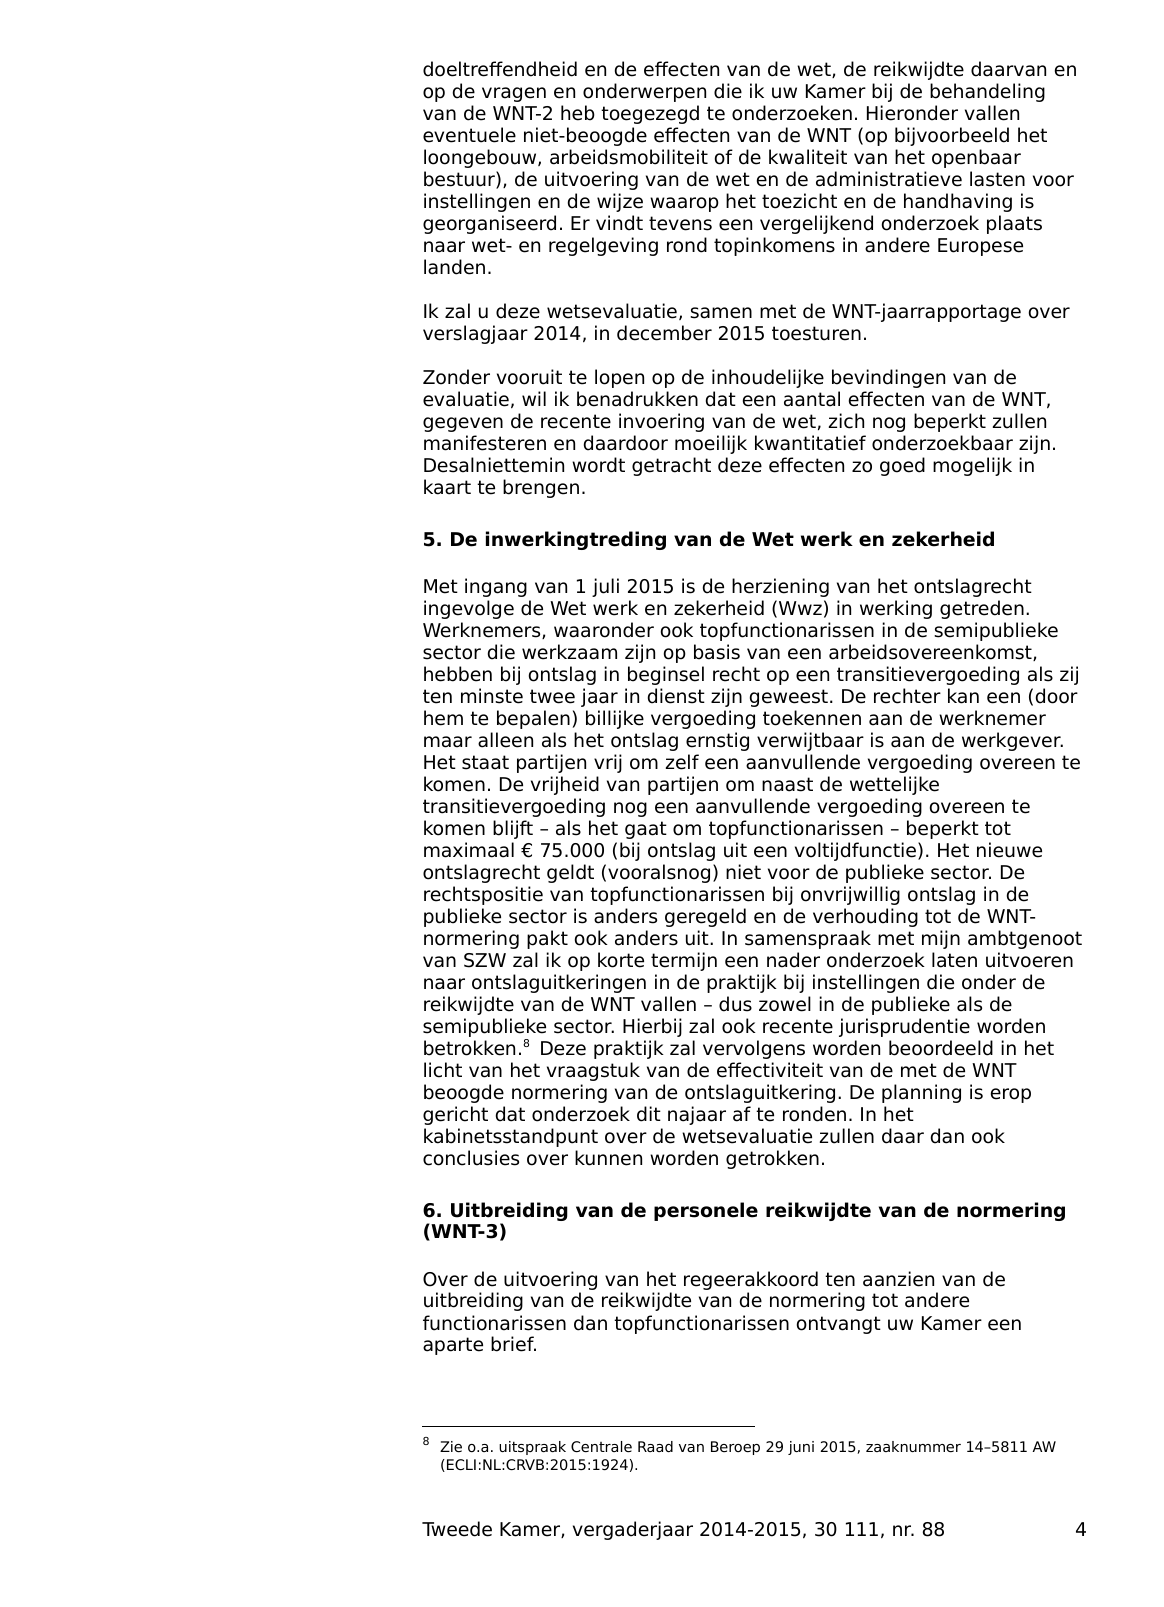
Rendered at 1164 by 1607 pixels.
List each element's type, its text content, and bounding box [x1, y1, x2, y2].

text Met ingang van 1 juli 2015 is de herziening van het ontslagrecht ingevolge de Wet werk en zekerheid (Wwz) in werking getreden. Werknemers, waaronder ook topfunctionarissen in de semipublieke sector die werkzaam zijn op basis van een arbeidsovereenkomst, hebben bij ontslag in beginsel recht op een transitievergoeding als zij ten minste twee jaar in dienst zijn geweest. De rechter kan een (door hem te bepalen) billijke vergoeding toekennen aan de werknemer maar alleen als het ontslag ernstig verwijtbaar is aan de werkgever. Het staat partijen vrij om zelf een aanvullende vergoeding overeen te komen. De vrijheid van partijen om naast de wettelijke transitievergoeding nog een aanvullende vergoeding overeen te komen blijft – als het gaat om topfunctionarissen – beperkt tot maximaal € 75.000 (bij ontslag uit een voltijdfunctie). Het nieuwe ontslagrecht geldt (vooralsnog) niet voor de publieke sector. De rechtspositie van topfunctionarissen bij onvrijwillig ontslag in de publieke sector is anders geregeld en de verhouding tot de WNT-normering pakt ook anders uit. In samenspraak met mijn ambtgenoot van SZW zal ik op korte termijn een nader onderzoek laten uitvoeren naar ontslaguitkeringen in de praktijk bij instellingen die onder de reikwijdte van de WNT vallen – dus zowel in de publieke als de semipublieke sector. Hierbij zal ook recente jurisprudentie worden betrokken. Deze praktijk zal vervolgens worden beoordeeld in het licht van het vraagstuk van de effectiviteit van de met de WNT beoogde normering van de ontslaguitkering. De planning is erop gericht dat onderzoek dit najaar af te ronden. In het kabinetsstandpunt over de wetsevaluatie zullen daar dan ook conclusies over kunnen worden getrokken. [422, 576, 1087, 1169]
subtitle 6. Uitbreiding van de personele reikwijdte van de normering (WNT-3) [422, 1199, 1087, 1243]
text Ik zal u deze wetsevaluatie, samen met de WNT-jaarrapportage over verslagjaar 2014, in december 2015 toesturen. [422, 301, 1087, 345]
text Zie o.a. uitspraak Centrale Raad van Beroep 29 juni 2015, zaaknummer 14–5811 AW (ECLI:NL:CRVB:2015:1924). [422, 1435, 1087, 1474]
text doeltreffendheid en de effecten van de wet, de reikwijdte daarvan en op de vragen en onderwerpen die ik uw Kamer bij de behandeling van de WNT-2 heb toegezegd te onderzoeken. Hieronder vallen eventuele niet-beoogde effecten van de WNT (op bijvoorbeeld het loongebouw, arbeidsmobiliteit of de kwaliteit van het openbaar bestuur), de uitvoering van de wet en de administratieve lasten voor instellingen en de wijze waarop het toezicht en de handhaving is georganiseerd. Er vindt tevens een vergelijkend onderzoek plaats naar wet- en regelgeving rond topinkomens in andere Europese landen. [422, 59, 1087, 279]
subtitle 5. De inwerkingtreding van de Wet werk en zekerheid [422, 529, 1087, 551]
text Over de uitvoering van het regeerakkoord ten aanzien van de uitbreiding van de reikwijdte van de normering tot andere functionarissen dan topfunctionarissen ontvangt uw Kamer een aparte brief. [422, 1268, 1087, 1356]
text Zonder vooruit te lopen op de inhoudelijke bevindingen van de evaluatie, wil ik benadrukken dat een aantal effecten van de WNT, gegeven de recente invoering van de wet, zich nog beperkt zullen manifesteren en daardoor moeilijk kwantitatief onderzoekbaar zijn. Desalniettemin wordt getracht deze effecten zo goed mogelijk in kaart te brengen. [422, 367, 1087, 499]
